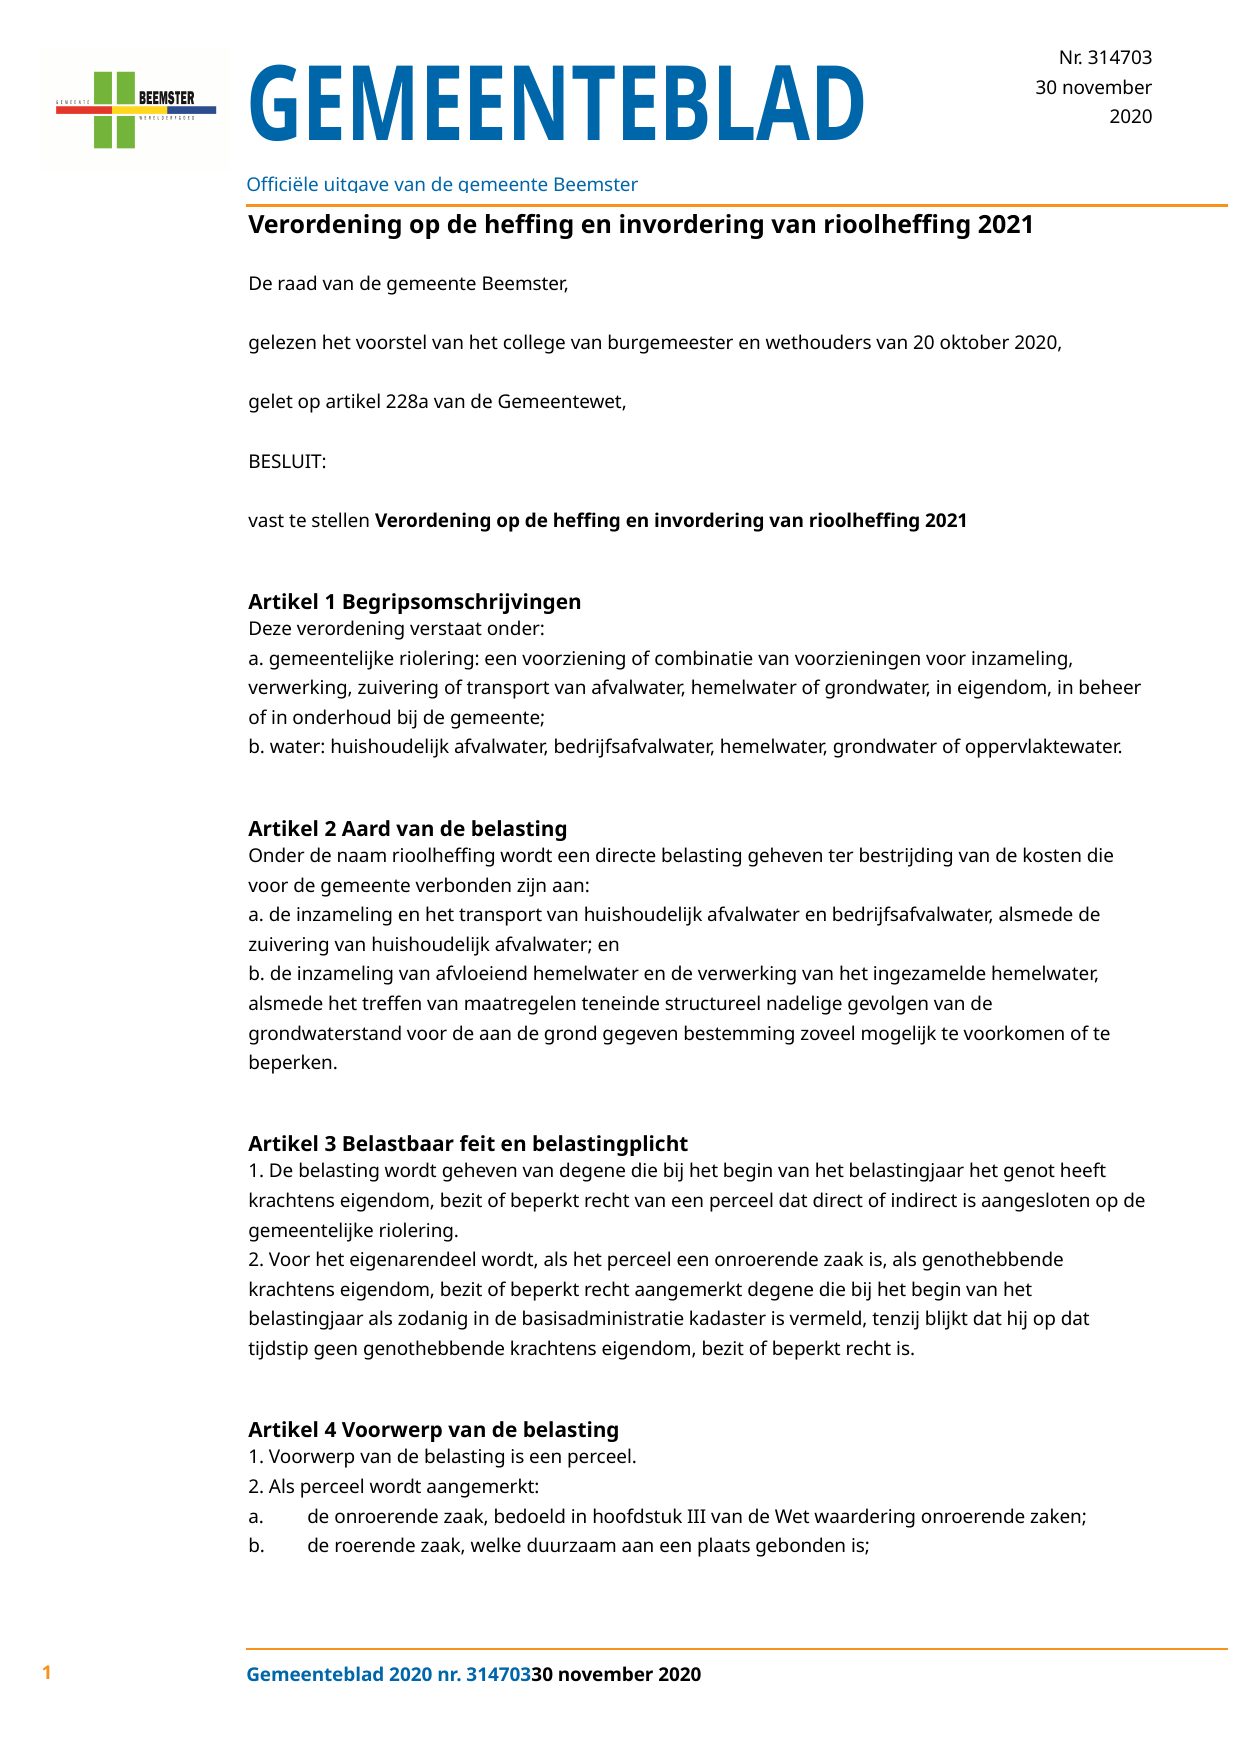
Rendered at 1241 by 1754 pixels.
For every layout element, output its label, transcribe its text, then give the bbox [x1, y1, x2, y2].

list de roerende zaak, welke duurzaam aan een plaats gebonden is; [248, 1532, 1152, 1558]
text a. de inzameling en het transport van huishoudelijk afvalwater en bedrijfsafvalwater, alsmede de zuivering van huishoudelijk afvalwater; en [248, 901, 1152, 957]
text 2. Als perceel wordt aangemerkt: [248, 1473, 1152, 1499]
text Artikel 4 Voorwerp van de belasting [248, 1415, 1152, 1444]
text De raad van de gemeente Beemster, [248, 270, 1152, 296]
text a. gemeentelijke riolering: een voorziening of combinatie van voorzieningen voor inzameling, verwerking, zuivering of transport van afvalwater, hemelwater of grondwater, in eigendom, in beheer of in onderhoud bij de gemeente; [248, 645, 1152, 730]
text Artikel 2 Aard van de belasting [248, 814, 1152, 842]
text Deze verordening verstaat onder: [248, 615, 1152, 641]
text 2. Voor het eigenarendeel wordt, als het perceel een onroerende zaak is, als genothebbende krachtens eigendom, bezit of beperkt recht aangemerkt degene die bij het begin van het belastingjaar als zodanig in de basisadministratie kadaster is vermeld, tenzij blijkt dat hij op dat tijdstip geen genothebbende krachtens eigendom, bezit of beperkt recht is. [248, 1246, 1152, 1361]
text Verordening op de heffing en invordering van rioolheffing 2021 [248, 207, 1152, 241]
text b. de inzameling van afvloeiend hemelwater en de verwerking van het ingezamelde hemelwater, alsmede het treffen van maatregelen teneinde structureel nadelige gevolgen van de grondwaterstand voor de aan de grond gegeven bestemming zoveel mogelijk te voorkomen of te beperken. [248, 961, 1152, 1075]
text Onder de naam rioolheffing wordt een directe belasting geheven ter bestrijding van de kosten die voor de gemeente verbonden zijn aan: [248, 842, 1152, 897]
text 1. De belasting wordt geheven van degene die bij het begin van het belastingjaar het genot heeft krachtens eigendom, bezit of beperkt recht van een perceel dat direct of indirect is aangesloten op de gemeentelijke riolering. [248, 1158, 1152, 1243]
text b. water: huishoudelijk afvalwater, bedrijfsafvalwater, hemelwater, grondwater of oppervlaktewater. [248, 734, 1152, 759]
text 1. Voorwerp van de belasting is een perceel. [248, 1444, 1152, 1469]
picture [41, 47, 231, 172]
text Artikel 3 Belastbaar feit en belastingplicht [248, 1129, 1152, 1158]
text gelezen het voorstel van het college van burgemeester en wethouders van 20 oktober 2020, [248, 329, 1152, 355]
text Artikel 1 Begripsomschrijvingen [248, 587, 1152, 615]
text BESLUIT: [248, 448, 1152, 473]
list de onroerende zaak, bedoeld in hoofdstuk III van de Wet waardering onroerende zaken; [248, 1503, 1152, 1528]
text gelet op artikel 228a van de Gemeentewet, [248, 389, 1152, 414]
text vast te stellen Verordening op de heffing en invordering van rioolheffing 2021 [248, 507, 1152, 533]
